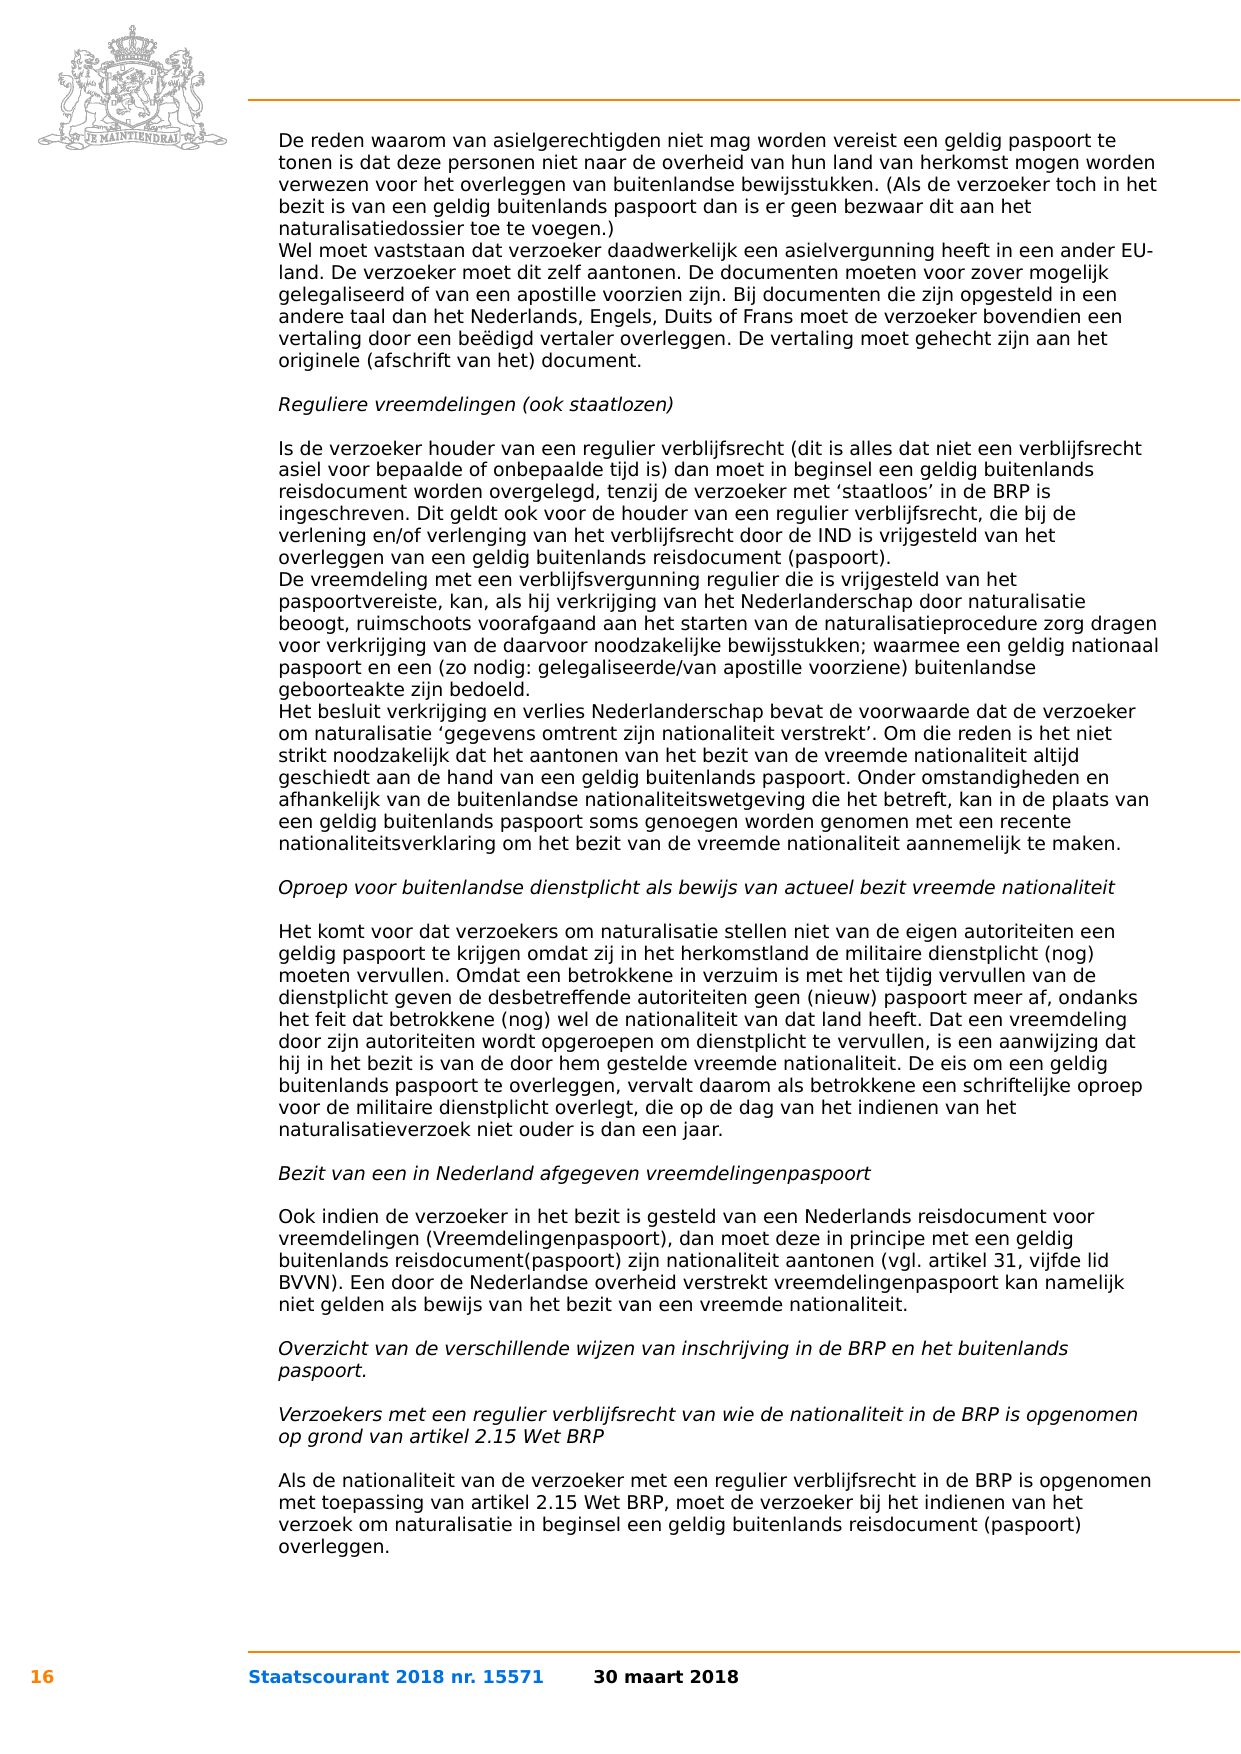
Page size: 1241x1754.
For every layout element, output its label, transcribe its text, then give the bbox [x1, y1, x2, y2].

subtitle Oproep voor buitenlandse dienstplicht als bewijs van actueel bezit vreemde nationaliteit [278, 877, 1163, 899]
picture [38, 25, 227, 150]
text Het komt voor dat verzoekers om naturalisatie stellen niet van de eigen autoriteiten een geldig paspoort te krijgen omdat zij in het herkomstland de militaire dienstplicht (nog) moeten vervullen. Omdat een betrokkene in verzuim is met het tijdig vervullen van de dienstplicht geven de desbetreffende autoriteiten geen (nieuw) paspoort meer af, ondanks het feit dat betrokkene (nog) wel de nationaliteit van dat land heeft. Dat een vreemdeling door zijn autoriteiten wordt opgeroepen om dienstplicht te vervullen, is een aanwijzing dat hij in het bezit is van de door hem gestelde vreemde nationaliteit. De eis om een geldig buitenlands paspoort te overleggen, vervalt daarom als betrokkene een schriftelijke oproep voor de militaire dienstplicht overlegt, die op de dag van het indienen van het naturalisatieverzoek niet ouder is dan een jaar. [278, 921, 1163, 1141]
subtitle Reguliere vreemdelingen (ook staatlozen) [278, 393, 1163, 416]
text Wel moet vaststaan dat verzoeker daadwerkelijk een asielvergunning heeft in een ander EU-land. De verzoeker moet dit zelf aantonen. De documenten moeten voor zover mogelijk gelegaliseerd of van een apostille voorzien zijn. Bij documenten die zijn opgesteld in een andere taal dan het Nederlands, Engels, Duits of Frans moet de verzoeker bovendien een vertaling door een beëdigd vertaler overleggen. De vertaling moet gehecht zijn aan het originele (afschrift van het) document. [278, 240, 1163, 372]
subtitle Bezit van een in Nederland afgegeven vreemdelingenpaspoort [278, 1162, 1163, 1184]
text Is de verzoeker houder van een regulier verblijfsrecht (dit is alles dat niet een verblijfsrecht asiel voor bepaalde of onbepaalde tijd is) dan moet in beginsel een geldig buitenlands reisdocument worden overgelegd, tenzij de verzoeker met ‘staatloos’ in de BRP is ingeschreven. Dit geldt ook voor de houder van een regulier verblijfsrecht, die bij de verlening en/of verlenging van het verblijfsrecht door de IND is vrijgesteld van het overleggen van een geldig buitenlands reisdocument (paspoort). [278, 437, 1163, 569]
text Ook indien de verzoeker in het bezit is gesteld van een Nederlands reisdocument voor vreemdelingen (Vreemdelingenpaspoort), dan moet deze in principe met een geldig buitenlands reisdocument(paspoort) zijn nationaliteit aantonen (vgl. artikel 31, vijfde lid BVVN). Een door de Nederlandse overheid verstrekt vreemdelingenpaspoort kan namelijk niet gelden als bewijs van het bezit van een vreemde nationaliteit. [278, 1206, 1163, 1316]
text Als de nationaliteit van de verzoeker met een regulier verblijfsrecht in de BRP is opgenomen met toepassing van artikel 2.15 Wet BRP, moet de verzoeker bij het indienen van het verzoek om naturalisatie in beginsel een geldig buitenlands reisdocument (paspoort) overleggen. [278, 1470, 1163, 1558]
text De vreemdeling met een verblijfsvergunning regulier die is vrijgesteld van het paspoortvereiste, kan, als hij verkrijging van het Nederlanderschap door naturalisatie beoogt, ruimschoots voorafgaand aan het starten van de naturalisatieprocedure zorg dragen voor verkrijging van de daarvoor noodzakelijke bewijsstukken; waarmee een geldig nationaal paspoort en een (zo nodig: gelegaliseerde/van apostille voorziene) buitenlandse geboorteakte zijn bedoeld. [278, 569, 1163, 701]
subtitle Verzoekers met een regulier verblijfsrecht van wie de nationaliteit in de BRP is opgenomen op grond van artikel 2.15 Wet BRP [278, 1404, 1163, 1448]
text Het besluit verkrijging en verlies Nederlanderschap bevat de voorwaarde dat de verzoeker om naturalisatie ‘gegevens omtrent zijn nationaliteit verstrekt’. Om die reden is het niet strikt noodzakelijk dat het aantonen van het bezit van de vreemde nationaliteit altijd geschiedt aan de hand van een geldig buitenlands paspoort. Onder omstandigheden en afhankelijk van de buitenlandse nationaliteitswetgeving die het betreft, kan in de plaats van een geldig buitenlands paspoort soms genoegen worden genomen met een recente nationaliteitsverklaring om het bezit van de vreemde nationaliteit aannemelijk te maken. [278, 701, 1163, 855]
subtitle Overzicht van de verschillende wijzen van inschrijving in de BRP en het buitenlands paspoort. [278, 1338, 1163, 1382]
text De reden waarom van asielgerechtigden niet mag worden vereist een geldig paspoort te tonen is dat deze personen niet naar de overheid van hun land van herkomst mogen worden verwezen voor het overleggen van buitenlandse bewijsstukken. (Als de verzoeker toch in het bezit is van een geldig buitenlands paspoort dan is er geen bezwaar dit aan het naturalisatiedossier toe te voegen.) [278, 130, 1163, 240]
